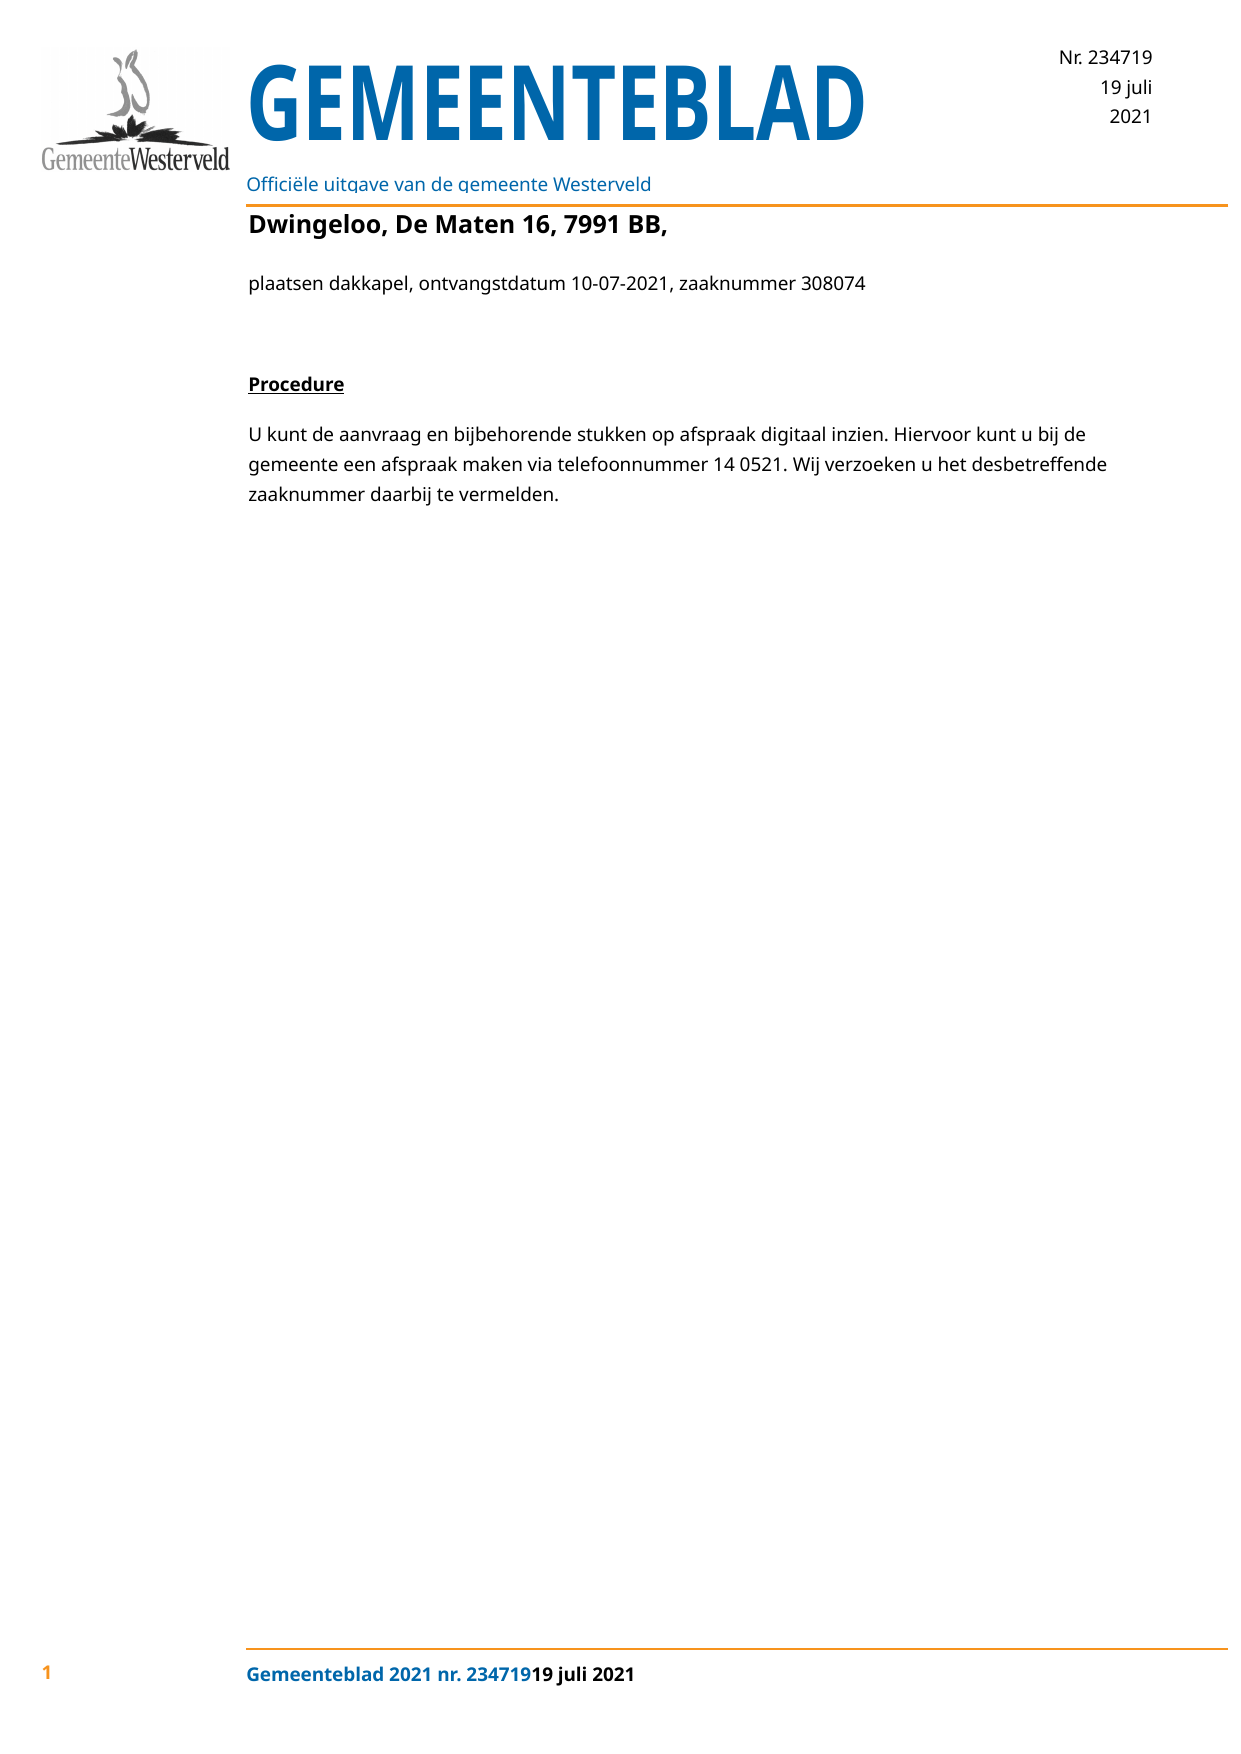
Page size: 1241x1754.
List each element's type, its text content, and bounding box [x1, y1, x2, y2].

text U kunt de aanvraag en bijbehorende stukken op afspraak digitaal inzien. Hiervoor kunt u bij de gemeente een afspraak maken via telefoonnummer 14 0521. Wij verzoeken u het desbetreffende zaaknummer daarbij te vermelden. [248, 422, 1152, 506]
text plaatsen dakkapel, ontvangstdatum 10-07-2021, zaaknummer 308074 [248, 270, 1152, 296]
text Procedure [248, 371, 1152, 397]
picture [41, 47, 231, 172]
text Dwingeloo, De Maten 16, 7991 BB, [248, 207, 1152, 241]
